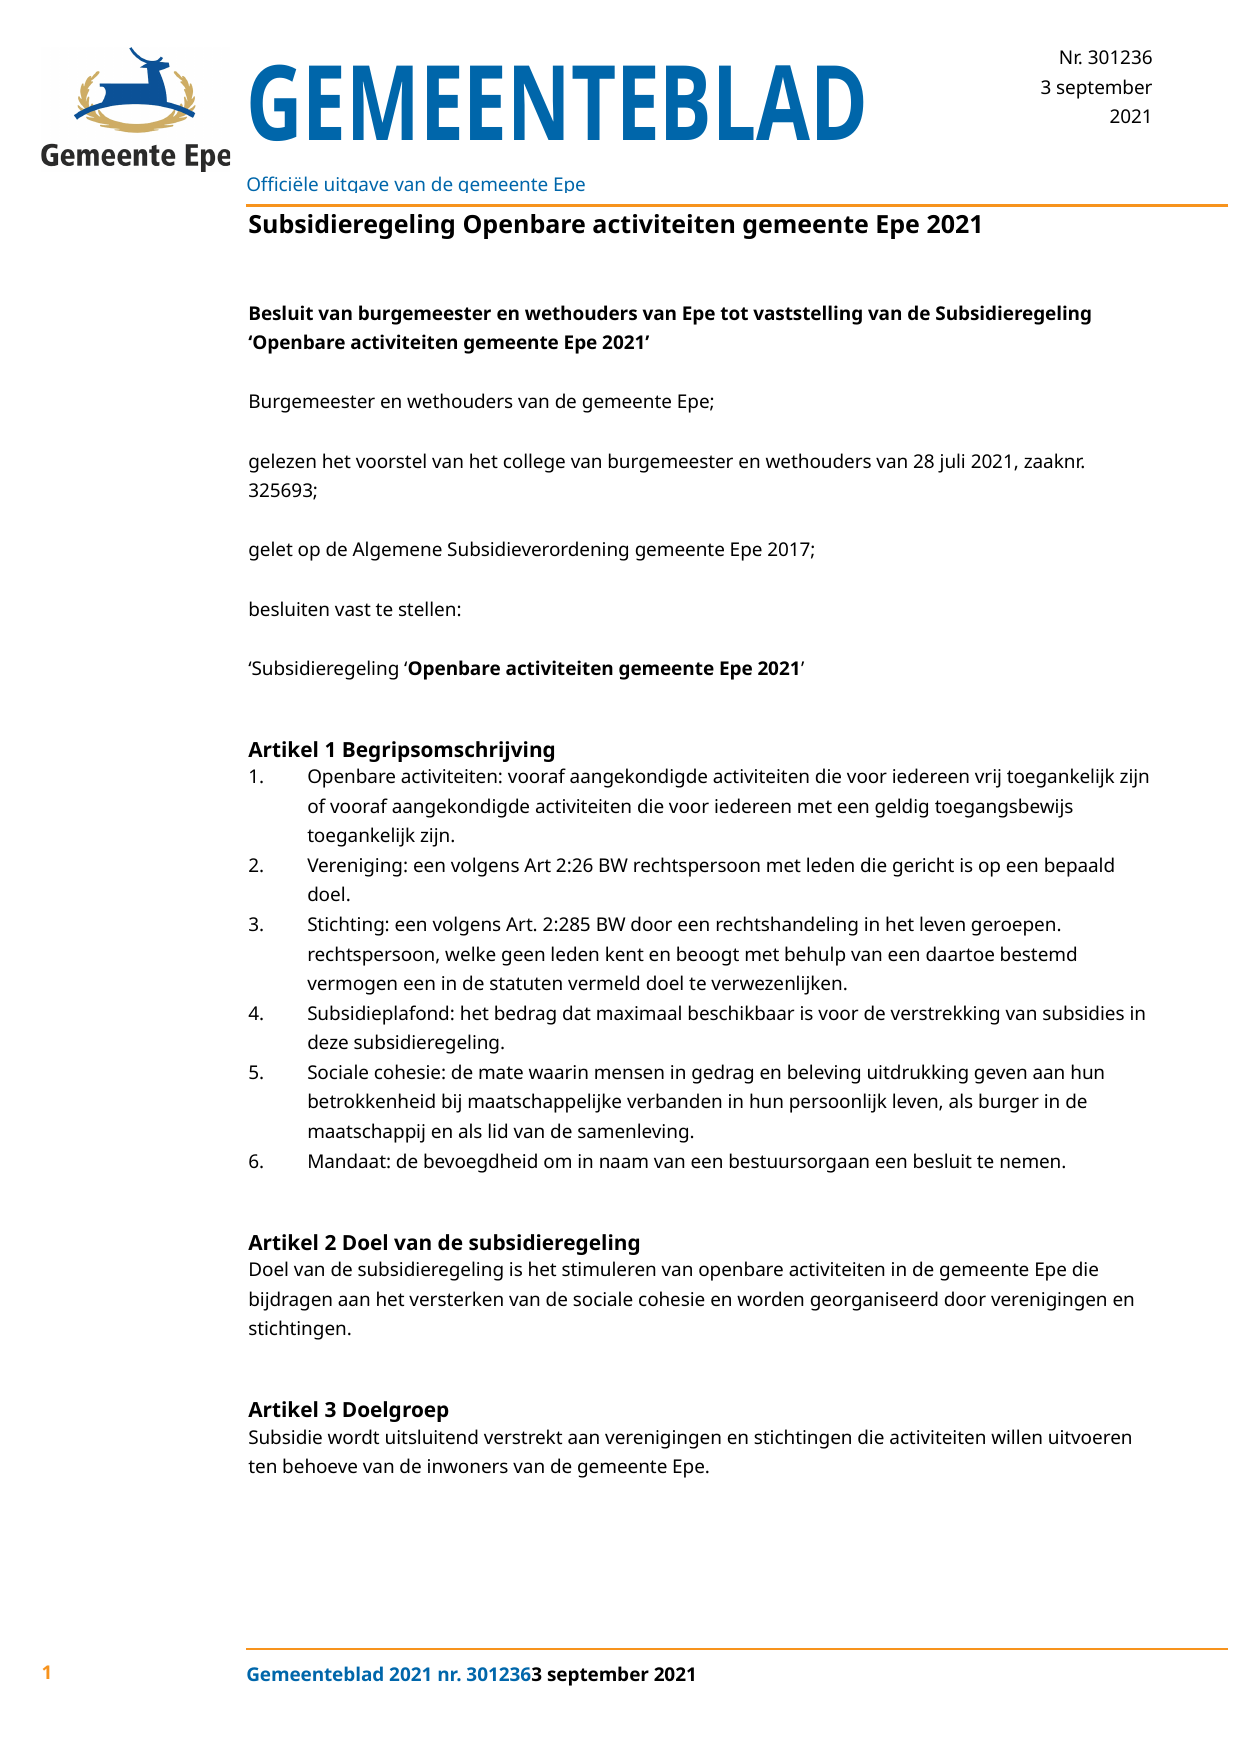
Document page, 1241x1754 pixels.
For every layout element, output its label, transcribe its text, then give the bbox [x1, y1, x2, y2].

text Doel van de subsidieregeling is het stimuleren van openbare activiteiten in de gemeente Epe die bijdragen aan het versterken van de sociale cohesie en worden georganiseerd door verenigingen en stichtingen. [248, 1256, 1152, 1341]
text Burgemeester en wethouders van de gemeente Epe; [248, 389, 1152, 414]
text Artikel 2 Doel van de subsidieregeling [248, 1228, 1152, 1256]
text gelet op de Algemene Subsidieverordening gemeente Epe 2017; [248, 537, 1152, 562]
text Subsidieregeling Openbare activiteiten gemeente Epe 2021 [248, 207, 1152, 241]
picture [41, 47, 231, 172]
list Sociale cohesie: de mate waarin mensen in gedrag en beleving uitdrukking geven aan hun betrokkenheid bij maatschappelijke verbanden in hun persoonlijk leven, als burger in de maatschappij en als lid van de samenleving. [248, 1059, 1152, 1144]
list Openbare activiteiten: vooraf aangekondigde activiteiten die voor iedereen vrij toegankelijk zijn of vooraf aangekondigde activiteiten die voor iedereen met een geldig toegangsbewijs toegankelijk zijn. [248, 763, 1152, 848]
list Stichting: een volgens Art. 2:285 BW door een rechtshandeling in het leven geroepen. rechtspersoon, welke geen leden kent en beoogt met behulp van een daartoe bestemd vermogen een in de statuten vermeld doel te verwezenlijken. [248, 911, 1152, 996]
text Subsidie wordt uitsluitend verstrekt aan verenigingen en stichtingen die activiteiten willen uitvoeren ten behoeve van de inwoners van de gemeente Epe. [248, 1424, 1152, 1479]
list Subsidieplafond: het bedrag dat maximaal beschikbaar is voor de verstrekking van subsidies in deze subsidieregeling. [248, 1000, 1152, 1055]
text gelezen het voorstel van het college van burgemeester en wethouders van 28 juli 2021, zaaknr. 325693; [248, 448, 1152, 503]
text Artikel 3 Doelgroep [248, 1396, 1152, 1424]
list Mandaat: de bevoegdheid om in naam van een bestuursorgaan een besluit te nemen. [248, 1148, 1152, 1174]
text besluiten vast te stellen: [248, 596, 1152, 621]
text Artikel 1 Begripsomschrijving [248, 735, 1152, 763]
text Besluit van burgemeester en wethouders van Epe tot vaststelling van de Subsidieregeling ‘Openbare activiteiten gemeente Epe 2021’ [248, 300, 1152, 355]
text ‘Subsidieregeling ‘Openbare activiteiten gemeente Epe 2021’ [248, 655, 1152, 681]
list Vereniging: een volgens Art 2:26 BW rechtspersoon met leden die gericht is op een bepaald doel. [248, 852, 1152, 907]
